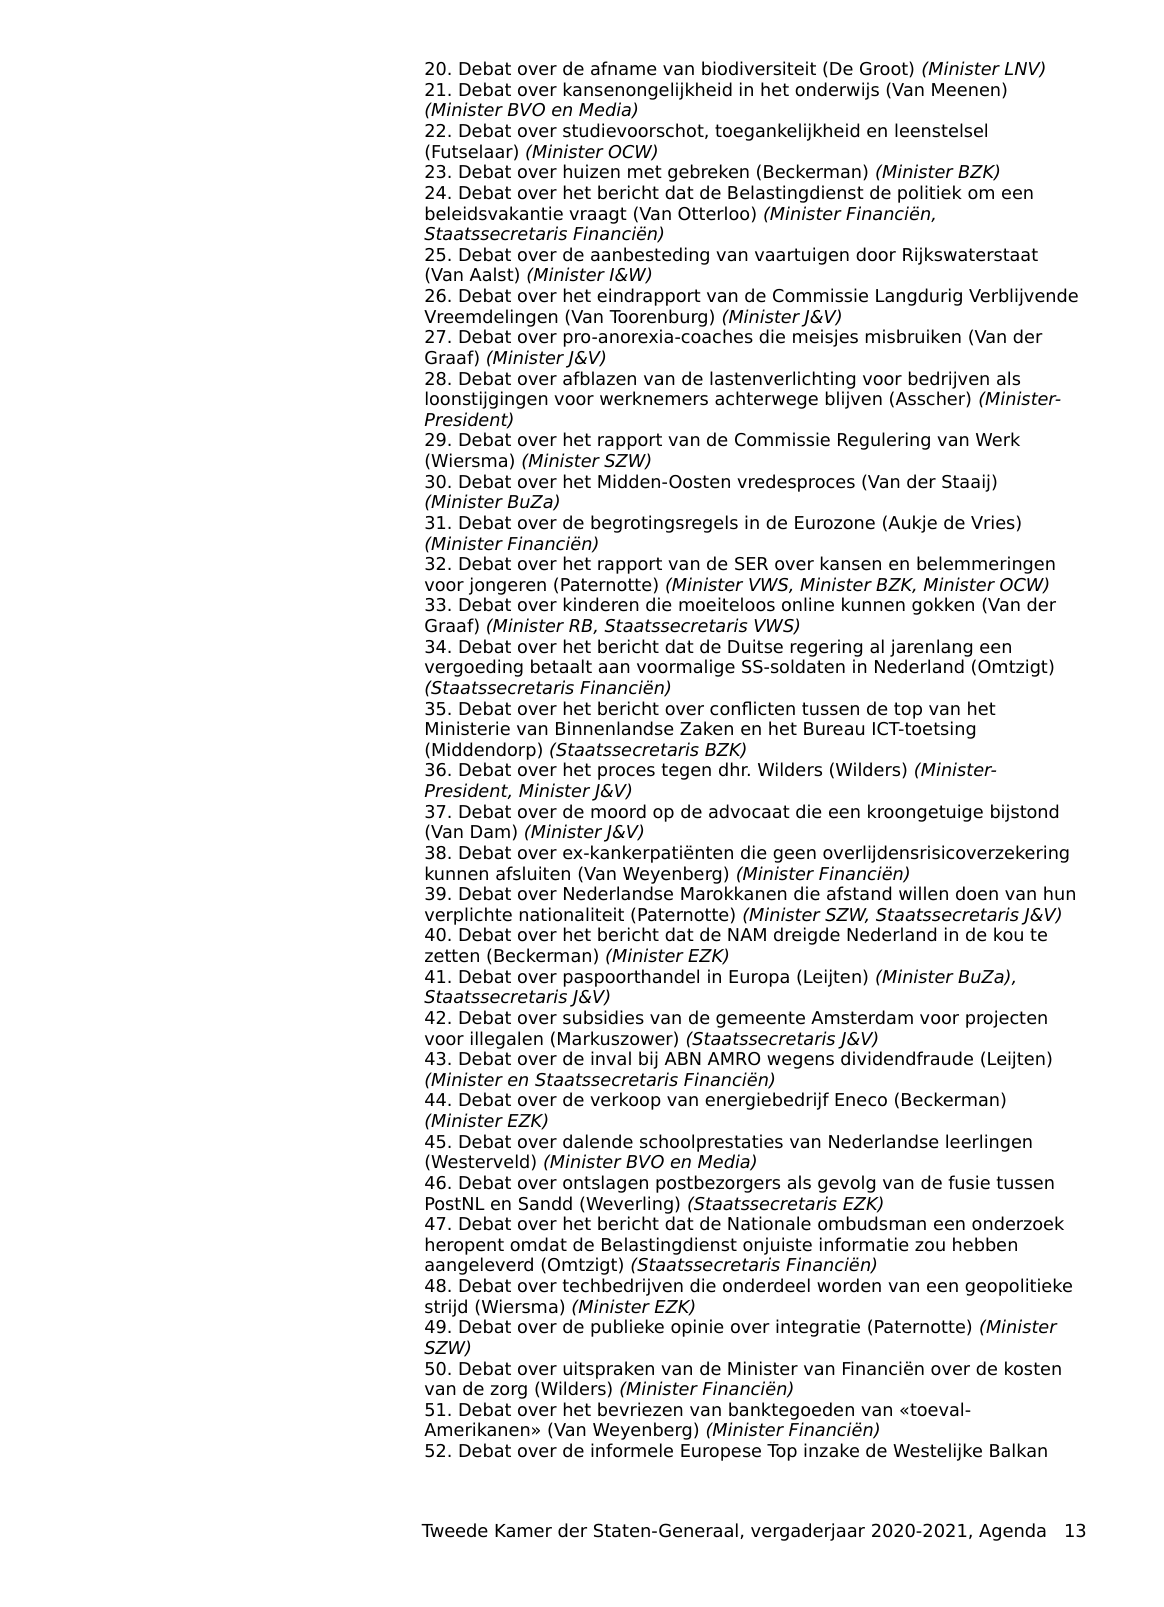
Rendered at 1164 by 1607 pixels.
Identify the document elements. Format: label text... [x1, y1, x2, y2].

table_cell 35. Debat over het bericht over conflicten tussen de top van het Ministerie van Binnenlandse Zaken en het Bureau ICT-toetsing (Middendorp) (Staatssecretaris BZK) [418, 699, 1087, 760]
table_cell [401, 1276, 418, 1317]
table_cell [77, 1008, 401, 1049]
table_cell 28. Debat over afblazen van de lastenverlichting voor bedrijven als loonstijgingen voor werknemers achterwege blijven (Asscher) (Minister-President) [418, 369, 1087, 430]
table_cell [77, 554, 401, 595]
table_cell 50. Debat over uitspraken van de Minister van Financiën over de kosten van de zorg (Wilders) (Minister Financiën) [418, 1359, 1087, 1400]
table_cell [401, 162, 418, 183]
table_cell [401, 925, 418, 967]
table_cell 48. Debat over techbedrijven die onderdeel worden van een geopolitieke strijd (Wiersma) (Minister EZK) [418, 1276, 1087, 1317]
table_cell [401, 884, 418, 925]
table_cell 36. Debat over het proces tegen dhr. Wilders (Wilders) (Minister-President, Minister J&V) [418, 760, 1087, 802]
table_cell 22. Debat over studievoorschot, toegankelijkheid en leenstelsel (Futselaar) (Minister OCW) [418, 121, 1087, 162]
table_cell [401, 80, 418, 121]
table_cell 43. Debat over de inval bij ABN AMRO wegens dividendfraude (Leijten) (Minister en Staatssecretaris Financiën) [418, 1049, 1087, 1090]
table_cell [77, 472, 401, 513]
table_cell 49. Debat over de publieke opinie over integratie (Paternotte) (Minister SZW) [418, 1317, 1087, 1358]
table_cell 25. Debat over de aanbesteding van vaartuigen door Rijkswaterstaat (Van Aalst) (Minister I&W) [418, 245, 1087, 286]
table_cell [77, 1132, 401, 1173]
table_cell 27. Debat over pro-anorexia-coaches die meisjes misbruiken (Van der Graaf) (Minister J&V) [418, 327, 1087, 368]
table_cell [401, 369, 418, 430]
table_cell [77, 760, 401, 802]
table_cell [401, 843, 418, 884]
table_cell [77, 430, 401, 472]
table_cell [77, 1049, 401, 1090]
table_cell [77, 925, 401, 967]
table_cell 23. Debat over huizen met gebreken (Beckerman) (Minister BZK) [418, 162, 1087, 183]
table_cell [401, 327, 418, 368]
table_cell [401, 967, 418, 1008]
table_cell [77, 369, 401, 430]
table_cell [401, 121, 418, 162]
table_cell [401, 1049, 418, 1090]
table_cell 29. Debat over het rapport van de Commissie Regulering van Werk (Wiersma) (Minister SZW) [418, 430, 1087, 472]
table_cell [77, 1214, 401, 1276]
table_cell [77, 513, 401, 554]
table_cell [77, 286, 401, 327]
table_cell 52. Debat over de informele Europese Top inzake de Westelijke Balkan [418, 1441, 1087, 1462]
table_cell 32. Debat over het rapport van de SER over kansen en belemmeringen voor jongeren (Paternotte) (Minister VWS, Minister BZK, Minister OCW) [418, 554, 1087, 595]
table_cell [401, 760, 418, 802]
table_cell [401, 183, 418, 245]
table_cell [77, 699, 401, 760]
table_cell [77, 162, 401, 183]
table_cell [401, 637, 418, 698]
table_cell [77, 1441, 401, 1462]
table_cell [77, 1359, 401, 1400]
table_cell [401, 472, 418, 513]
table_cell [77, 843, 401, 884]
table_cell [401, 1359, 418, 1400]
table_cell 33. Debat over kinderen die moeiteloos online kunnen gokken (Van der Graaf) (Minister RB, Staatssecretaris VWS) [418, 595, 1087, 637]
table_cell [401, 430, 418, 472]
table_cell 41. Debat over paspoorthandel in Europa (Leijten) (Minister BuZa), Staatssecretaris J&V) [418, 967, 1087, 1008]
table_cell 37. Debat over de moord op de advocaat die een kroongetuige bijstond (Van Dam) (Minister J&V) [418, 802, 1087, 843]
table_cell [401, 1400, 418, 1441]
table_cell [77, 327, 401, 368]
table_cell 47. Debat over het bericht dat de Nationale ombudsman een onderzoek heropent omdat de Belastingdienst onjuiste informatie zou hebben aangeleverd (Omtzigt) (Staatssecretaris Financiën) [418, 1214, 1087, 1276]
table_cell 34. Debat over het bericht dat de Duitse regering al jarenlang een vergoeding betaalt aan voormalige SS-soldaten in Nederland (Omtzigt) (Staatssecretaris Financiën) [418, 637, 1087, 698]
table_cell [77, 802, 401, 843]
table_cell 45. Debat over dalende schoolprestaties van Nederlandse leerlingen (Westerveld) (Minister BVO en Media) [418, 1132, 1087, 1173]
table_cell [77, 245, 401, 286]
table_cell [77, 1090, 401, 1132]
table_cell 30. Debat over het Midden-Oosten vredesproces (Van der Staaij) (Minister BuZa) [418, 472, 1087, 513]
table_cell 40. Debat over het bericht dat de NAM dreigde Nederland in de kou te zetten (Beckerman) (Minister EZK) [418, 925, 1087, 967]
table_cell [401, 1441, 418, 1462]
table_cell [77, 1317, 401, 1358]
table_cell [401, 1090, 418, 1132]
table_cell 51. Debat over het bevriezen van banktegoeden van «toeval-Amerikanen» (Van Weyenberg) (Minister Financiën) [418, 1400, 1087, 1441]
table_cell [77, 595, 401, 637]
table_cell 46. Debat over ontslagen postbezorgers als gevolg van de fusie tussen PostNL en Sandd (Weverling) (Staatssecretaris EZK) [418, 1173, 1087, 1214]
table_cell 31. Debat over de begrotingsregels in de Eurozone (Aukje de Vries) (Minister Financiën) [418, 513, 1087, 554]
table_cell [77, 637, 401, 698]
table_cell [401, 1008, 418, 1049]
table_cell [77, 967, 401, 1008]
table_cell [401, 1173, 418, 1214]
table_cell [401, 513, 418, 554]
table_cell 26. Debat over het eindrapport van de Commissie Langdurig Verblijvende Vreemdelingen (Van Toorenburg) (Minister J&V) [418, 286, 1087, 327]
table_cell 38. Debat over ex-kankerpatiënten die geen overlijdensrisicoverzekering kunnen afsluiten (Van Weyenberg) (Minister Financiën) [418, 843, 1087, 884]
table_cell [401, 699, 418, 760]
table_cell [77, 1173, 401, 1214]
table_cell [401, 245, 418, 286]
table_cell [401, 59, 418, 80]
table_cell [401, 1214, 418, 1276]
table_cell [77, 80, 401, 121]
table_cell 42. Debat over subsidies van de gemeente Amsterdam voor projecten voor illegalen (Markuszower) (Staatssecretaris J&V) [418, 1008, 1087, 1049]
table_cell [77, 884, 401, 925]
table_cell [401, 554, 418, 595]
table_cell [401, 1317, 418, 1358]
table_cell 21. Debat over kansenongelijkheid in het onderwijs (Van Meenen) (Minister BVO en Media) [418, 80, 1087, 121]
table_cell [401, 1132, 418, 1173]
table_cell [401, 595, 418, 637]
table_cell 20. Debat over de afname van biodiversiteit (De Groot) (Minister LNV) [418, 59, 1087, 80]
table_cell [77, 121, 401, 162]
table_cell [77, 59, 401, 80]
table_cell [77, 1400, 401, 1441]
table_cell [77, 1276, 401, 1317]
table_cell 39. Debat over Nederlandse Marokkanen die afstand willen doen van hun verplichte nationaliteit (Paternotte) (Minister SZW, Staatssecretaris J&V) [418, 884, 1087, 925]
table_cell 44. Debat over de verkoop van energiebedrijf Eneco (Beckerman) (Minister EZK) [418, 1090, 1087, 1132]
table_cell 24. Debat over het bericht dat de Belastingdienst de politiek om een beleidsvakantie vraagt (Van Otterloo) (Minister Financiën, Staatssecretaris Financiën) [418, 183, 1087, 245]
table_cell [77, 183, 401, 245]
table_cell [401, 802, 418, 843]
table_cell [401, 286, 418, 327]
